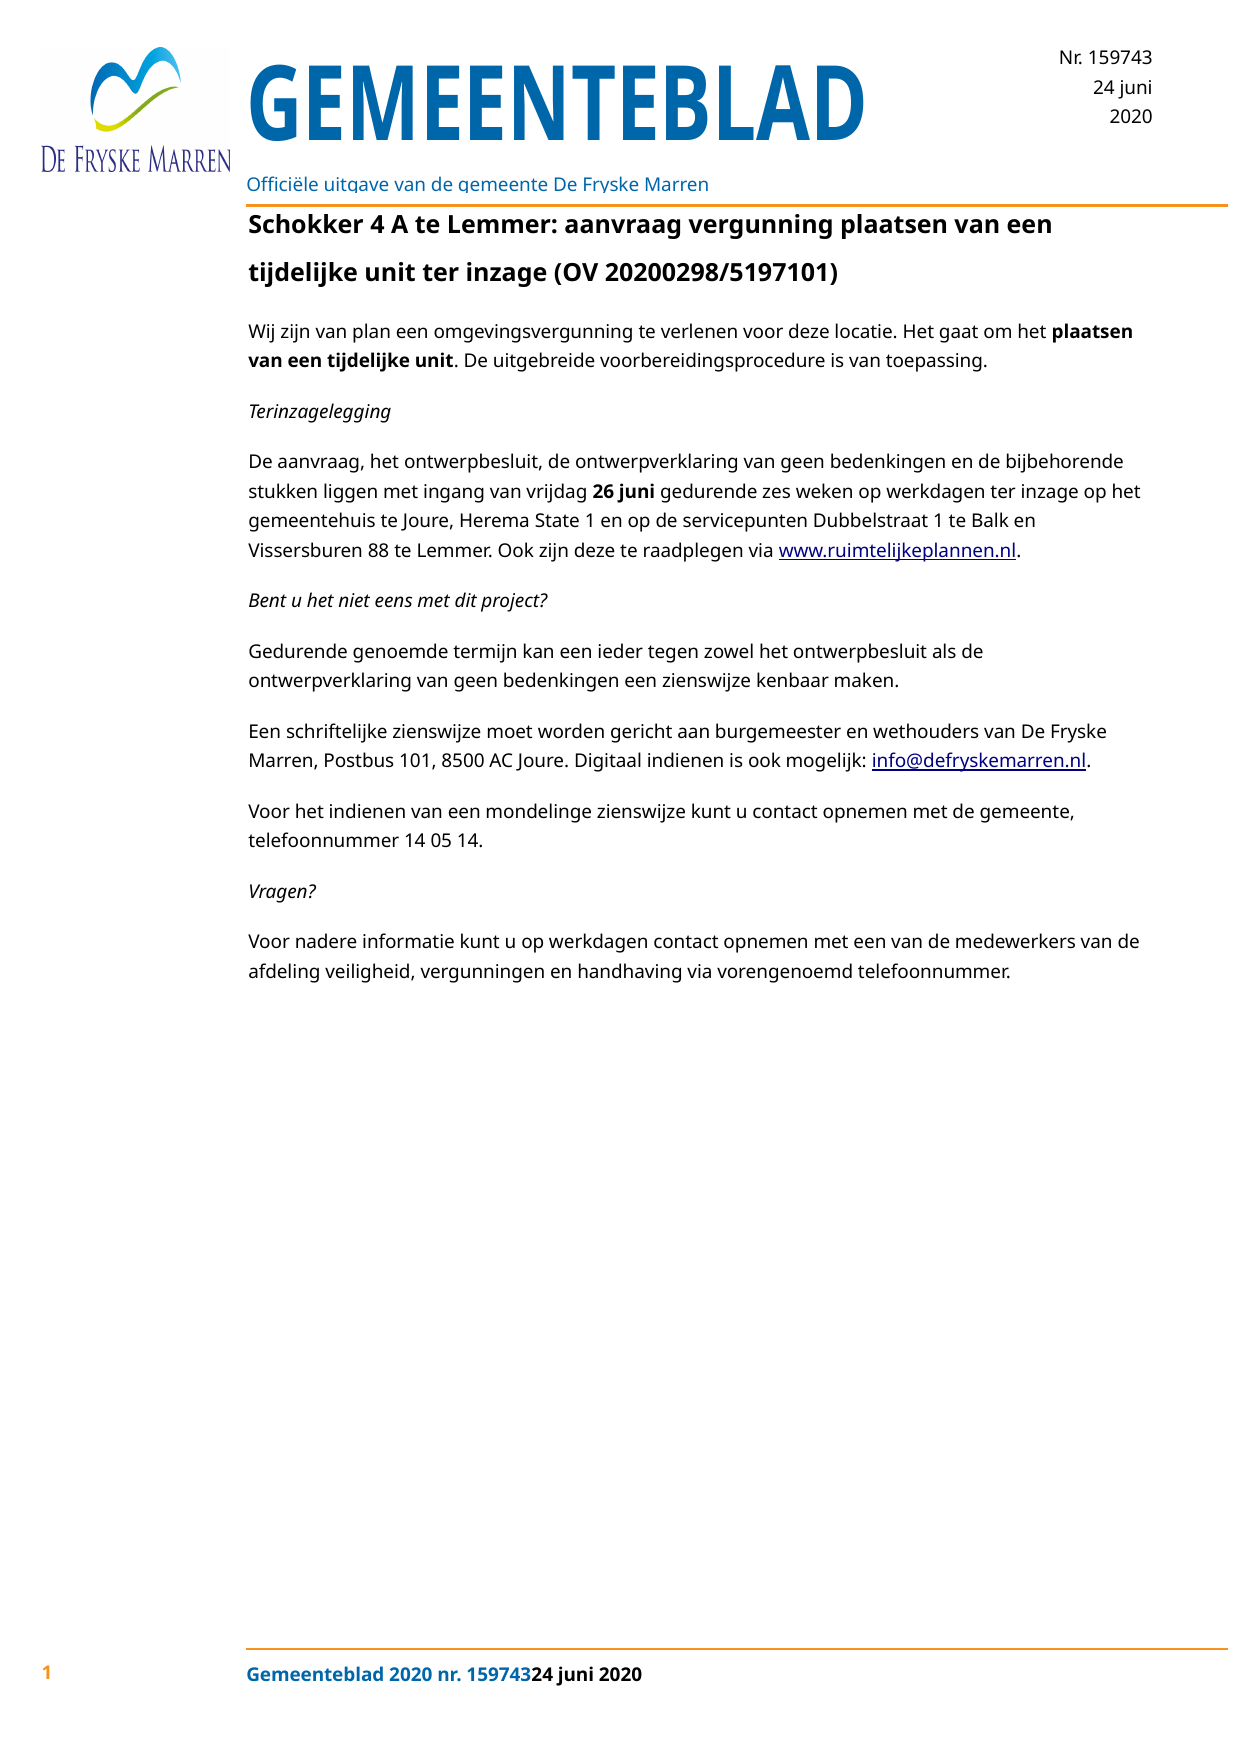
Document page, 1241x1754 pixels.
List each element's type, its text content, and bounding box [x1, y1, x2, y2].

text De aanvraag, het ontwerpbesluit, de ontwerpverklaring van geen bedenkingen en de bijbehorende stukken liggen met ingang van vrijdag 26 juni gedurende zes weken op werkdagen ter inzage op het gemeentehuis te Joure, Herema State 1 en op de servicepunten Dubbelstraat 1 te Balk en Vissersburen 88 te Lemmer. Ook zijn deze te raadplegen via www.ruimtelijkeplannen.nl. [248, 448, 1152, 563]
text Voor nadere informatie kunt u op werkdagen contact opnemen met een van de medewerkers van de afdeling veiligheid, vergunningen en handhaving via vorengenoemd telefoonnummer. [248, 928, 1152, 984]
text Bent u het niet eens met dit project? [248, 587, 1152, 613]
text Wij zijn van plan een omgevingsvergunning te verlenen voor deze locatie. Het gaat om het plaatsen van een tijdelijke unit. De uitgebreide voorbereidingsprocedure is van toepassing. [248, 318, 1152, 373]
text Vragen? [248, 878, 1152, 904]
text Schokker 4 A te Lemmer: aanvraag vergunning plaatsen van een tijdelijke unit ter inzage (OV 20200298/5197101) [248, 207, 1152, 288]
text Een schriftelijke zienswijze moet worden gericht aan burgemeester en wethouders van De Fryske Marren, Postbus 101, 8500 AC Joure. Digitaal indienen is ook mogelijk: info@defryskemarren.nl. [248, 718, 1152, 773]
text Terinzagelegging [248, 398, 1152, 424]
picture [41, 47, 231, 172]
text Gedurende genoemde termijn kan een ieder tegen zowel het ontwerpbesluit als de ontwerpverklaring van geen bedenkingen een zienswijze kenbaar maken. [248, 638, 1152, 693]
text Voor het indienen van een mondelinge zienswijze kunt u contact opnemen met de gemeente, telefoonnummer 14 05 14. [248, 798, 1152, 853]
